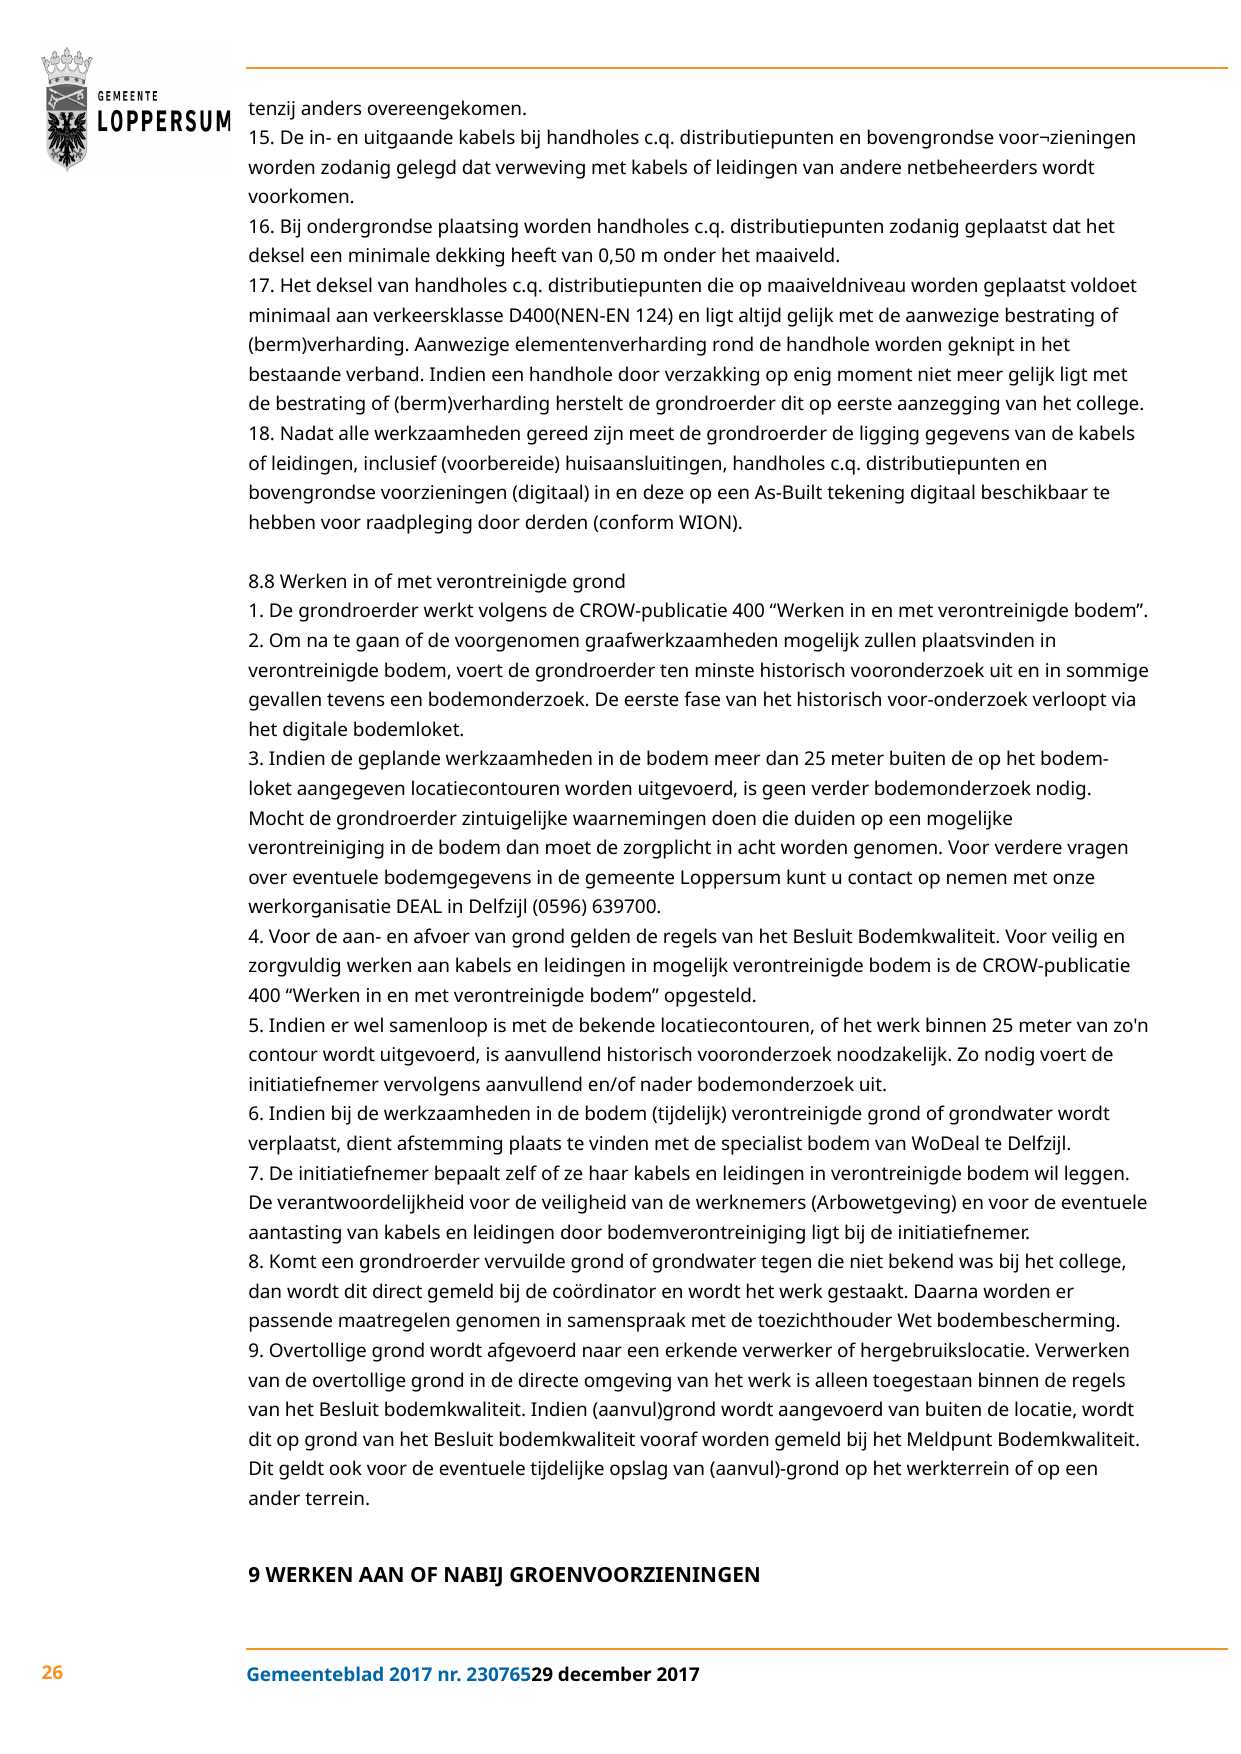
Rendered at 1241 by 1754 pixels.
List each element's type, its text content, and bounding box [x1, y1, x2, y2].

text 7. De initiatiefnemer bepaalt zelf of ze haar kabels en leidingen in verontreinigde bodem wil leggen. De verantwoordelijkheid voor de veiligheid van de werknemers (Arbowetgeving) en voor de eventuele aantasting van kabels en leidingen door bodemverontreiniging ligt bij de initiatiefnemer. [248, 1160, 1152, 1245]
text 3. Indien de geplande werkzaamheden in de bodem meer dan 25 meter buiten de op het bodem-loket aangegeven locatiecontouren worden uitgevoerd, is geen verder bodemonderzoek nodig. Mocht de grondroerder zintuigelijke waarnemingen doen die duiden op een mogelijke verontreiniging in de bodem dan moet de zorgplicht in acht worden genomen. Voor verdere vragen over eventuele bodemgegevens in de gemeente Loppersum kunt u contact op nemen met onze werkorganisatie DEAL in Delfzijl (0596) 639700. [248, 746, 1152, 919]
text 8. Komt een grondroerder vervuilde grond of grondwater tegen die niet bekend was bij het college, dan wordt dit direct gemeld bij de coördinator en wordt het werk gestaakt. Daarna worden er passende maatregelen genomen in samenspraak met de toezichthouder Wet bodembescherming. [248, 1248, 1152, 1333]
text 8.8 Werken in of met verontreinigde grond [248, 568, 1152, 594]
text 18. Nadat alle werkzaamheden gereed zijn meet de grondroerder de ligging gegevens van de kabels of leidingen, inclusief (voorbereide) huisaansluitingen, handholes c.q. distributiepunten en bovengrondse voorzieningen (digitaal) in en deze op een As-Built tekening digitaal beschikbaar te hebben voor raadpleging door derden (conform WION). [248, 420, 1152, 535]
text 6. Indien bij de werkzaamheden in de bodem (tijdelijk) verontreinigde grond of grondwater wordt verplaatst, dient afstemming plaats te vinden met de specialist bodem van WoDeal te Delfzijl. [248, 1101, 1152, 1156]
text 5. Indien er wel samenloop is met de bekende locatiecontouren, of het werk binnen 25 meter van zo'n contour wordt uitgevoerd, is aanvullend historisch vooronderzoek noodzakelijk. Zo nodig voert de initiatiefnemer vervolgens aanvullend en/of nader bodemonderzoek uit. [248, 1012, 1152, 1097]
text 16. Bij ondergrondse plaatsing worden handholes c.q. distributiepunten zodanig geplaatst dat het deksel een minimale dekking heeft van 0,50 m onder het maaiveld. [248, 213, 1152, 268]
text 9 WERKEN AAN OF NABIJ GROENVOORZIENINGEN [248, 1560, 1152, 1589]
text tenzij anders overeengekomen. [248, 95, 1152, 121]
picture [41, 47, 231, 172]
text 9. Overtollige grond wordt afgevoerd naar een erkende verwerker of hergebruikslocatie. Verwerken van de overtollige grond in de directe omgeving van het werk is alleen toegestaan binnen de regels van het Besluit bodemkwaliteit. Indien (aanvul)grond wordt aangevoerd van buiten de locatie, wordt dit op grond van het Besluit bodemkwaliteit vooraf worden gemeld bij het Meldpunt Bodemkwaliteit. Dit geldt ook voor de eventuele tijdelijke opslag van (aanvul)-grond op het werkterrein of op een ander terrein. [248, 1337, 1152, 1511]
text 15. De in- en uitgaande kabels bij handholes c.q. distributiepunten en bovengrondse voor¬zieningen worden zodanig gelegd dat verweving met kabels of leidingen van andere netbeheerders wordt voorkomen. [248, 124, 1152, 209]
text 4. Voor de aan- en afvoer van grond gelden de regels van het Besluit Bodemkwaliteit. Voor veilig en zorgvuldig werken aan kabels en leidingen in mogelijk verontreinigde bodem is de CROW-publicatie 400 “Werken in en met verontreinigde bodem” opgesteld. [248, 923, 1152, 1008]
text 2. Om na te gaan of de voorgenomen graafwerkzaamheden mogelijk zullen plaatsvinden in verontreinigde bodem, voert de grondroerder ten minste historisch vooronderzoek uit en in sommige gevallen tevens een bodemonderzoek. De eerste fase van het historisch voor-onderzoek verloopt via het digitale bodemloket. [248, 627, 1152, 742]
text 1. De grondroerder werkt volgens de CROW-publicatie 400 “Werken in en met verontreinigde bodem”. [248, 598, 1152, 623]
text 17. Het deksel van handholes c.q. distributiepunten die op maaiveldniveau worden geplaatst voldoet minimaal aan verkeersklasse D400(NEN-EN 124) en ligt altijd gelijk met de aanwezige bestrating of (berm)verharding. Aanwezige elementenverharding rond de handhole worden geknipt in het bestaande verband. Indien een handhole door verzakking op enig moment niet meer gelijk ligt met de bestrating of (berm)verharding herstelt de grondroerder dit op eerste aanzegging van het college. [248, 272, 1152, 416]
